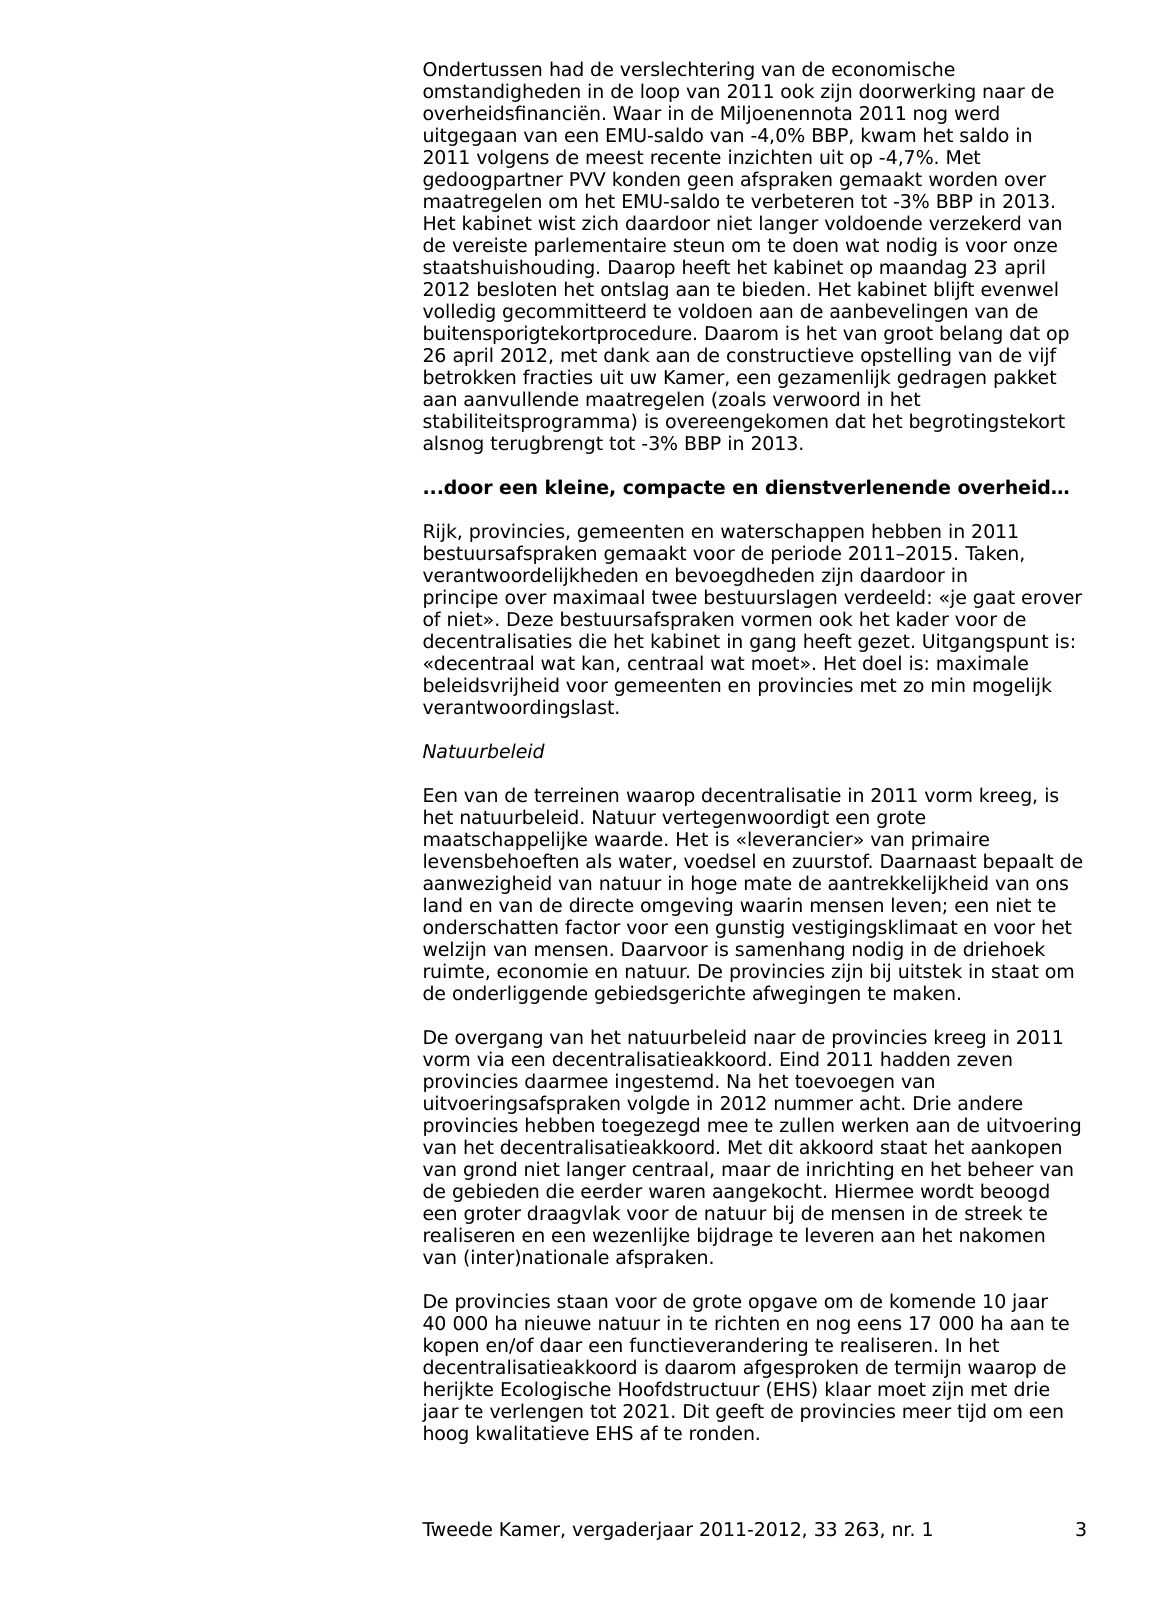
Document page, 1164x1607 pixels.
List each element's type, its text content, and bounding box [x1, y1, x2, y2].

text Een van de terreinen waarop decentralisatie in 2011 vorm kreeg, is het natuurbeleid. Natuur vertegenwoordigt een grote maatschappelijke waarde. Het is «leverancier» van primaire levensbehoeften als water, voedsel en zuurstof. Daarnaast bepaalt de aanwezigheid van natuur in hoge mate de aantrekkelijkheid van ons land en van de directe omgeving waarin mensen leven; een niet te onderschatten factor voor een gunstig vestigingsklimaat en voor het welzijn van mensen. Daarvoor is samenhang nodig in de driehoek ruimte, economie en natuur. De provincies zijn bij uitstek in staat om de onderliggende gebiedsgerichte afwegingen te maken. [422, 785, 1087, 1005]
subtitle ...door een kleine, compacte en dienstverlenende overheid… [422, 477, 1087, 499]
text De provincies staan voor de grote opgave om de komende 10 jaar 40 000 ha nieuwe natuur in te richten en nog eens 17 000 ha aan te kopen en/of daar een functieverandering te realiseren. In het decentralisatieakkoord is daarom afgesproken de termijn waarop de herijkte Ecologische Hoofdstructuur (EHS) klaar moet zijn met drie jaar te verlengen tot 2021. Dit geeft de provincies meer tijd om een hoog kwalitatieve EHS af te ronden. [422, 1291, 1087, 1445]
text Rijk, provincies, gemeenten en waterschappen hebben in 2011 bestuursafspraken gemaakt voor de periode 2011–2015. Taken, verantwoordelijkheden en bevoegdheden zijn daardoor in principe over maximaal twee bestuurslagen verdeeld: «je gaat erover of niet». Deze bestuursafspraken vormen ook het kader voor de decentralisaties die het kabinet in gang heeft gezet. Uitgangspunt is: «decentraal wat kan, centraal wat moet». Het doel is: maximale beleidsvrijheid voor gemeenten en provincies met zo min mogelijk verantwoordingslast. [422, 521, 1087, 719]
subtitle Natuurbeleid [422, 741, 1087, 763]
text De overgang van het natuurbeleid naar de provincies kreeg in 2011 vorm via een decentralisatieakkoord. Eind 2011 hadden zeven provincies daarmee ingestemd. Na het toevoegen van uitvoeringsafspraken volgde in 2012 nummer acht. Drie andere provincies hebben toegezegd mee te zullen werken aan de uitvoering van het decentralisatieakkoord. Met dit akkoord staat het aankopen van grond niet langer centraal, maar de inrichting en het beheer van de gebieden die eerder waren aangekocht. Hiermee wordt beoogd een groter draagvlak voor de natuur bij de mensen in de streek te realiseren en een wezenlijke bijdrage te leveren aan het nakomen van (inter)nationale afspraken. [422, 1027, 1087, 1269]
text Ondertussen had de verslechtering van de economische omstandigheden in de loop van 2011 ook zijn doorwerking naar de overheidsfinanciën. Waar in de Miljoenennota 2011 nog werd uitgegaan van een EMU-saldo van -4,0% BBP, kwam het saldo in 2011 volgens de meest recente inzichten uit op -4,7%. Met gedoogpartner PVV konden geen afspraken gemaakt worden over maatregelen om het EMU-saldo te verbeteren tot -3% BBP in 2013. Het kabinet wist zich daardoor niet langer voldoende verzekerd van de vereiste parlementaire steun om te doen wat nodig is voor onze staatshuishouding. Daarop heeft het kabinet op maandag 23 april 2012 besloten het ontslag aan te bieden. Het kabinet blijft evenwel volledig gecommitteerd te voldoen aan de aanbevelingen van de buitensporigtekortprocedure. Daarom is het van groot belang dat op 26 april 2012, met dank aan de constructieve opstelling van de vijf betrokken fracties uit uw Kamer, een gezamenlijk gedragen pakket aan aanvullende maatregelen (zoals verwoord in het stabiliteitsprogramma) is overeengekomen dat het begrotingstekort alsnog terugbrengt tot -3% BBP in 2013. [422, 59, 1087, 455]
